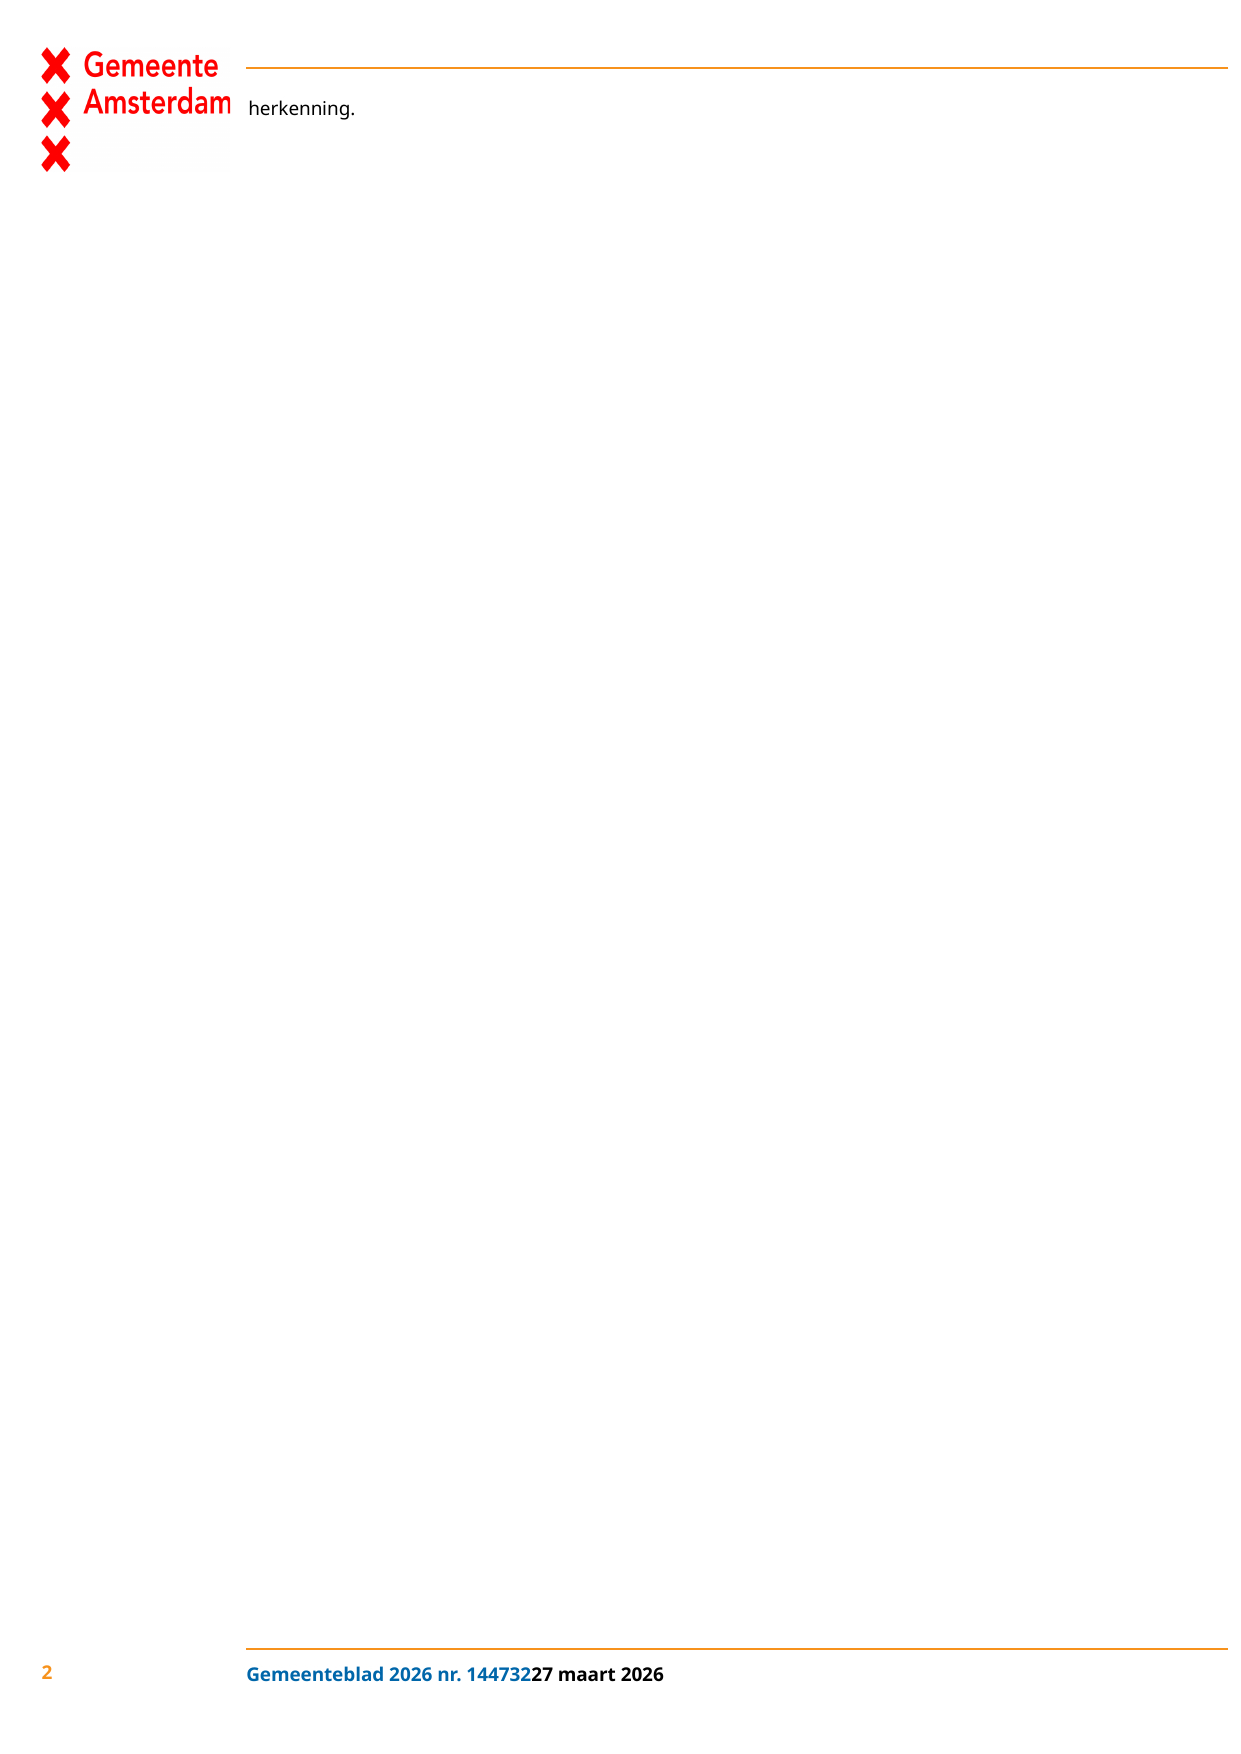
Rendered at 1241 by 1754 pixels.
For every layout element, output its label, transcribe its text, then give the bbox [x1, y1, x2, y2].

text herkenning. [248, 95, 1152, 121]
picture [41, 47, 231, 172]
